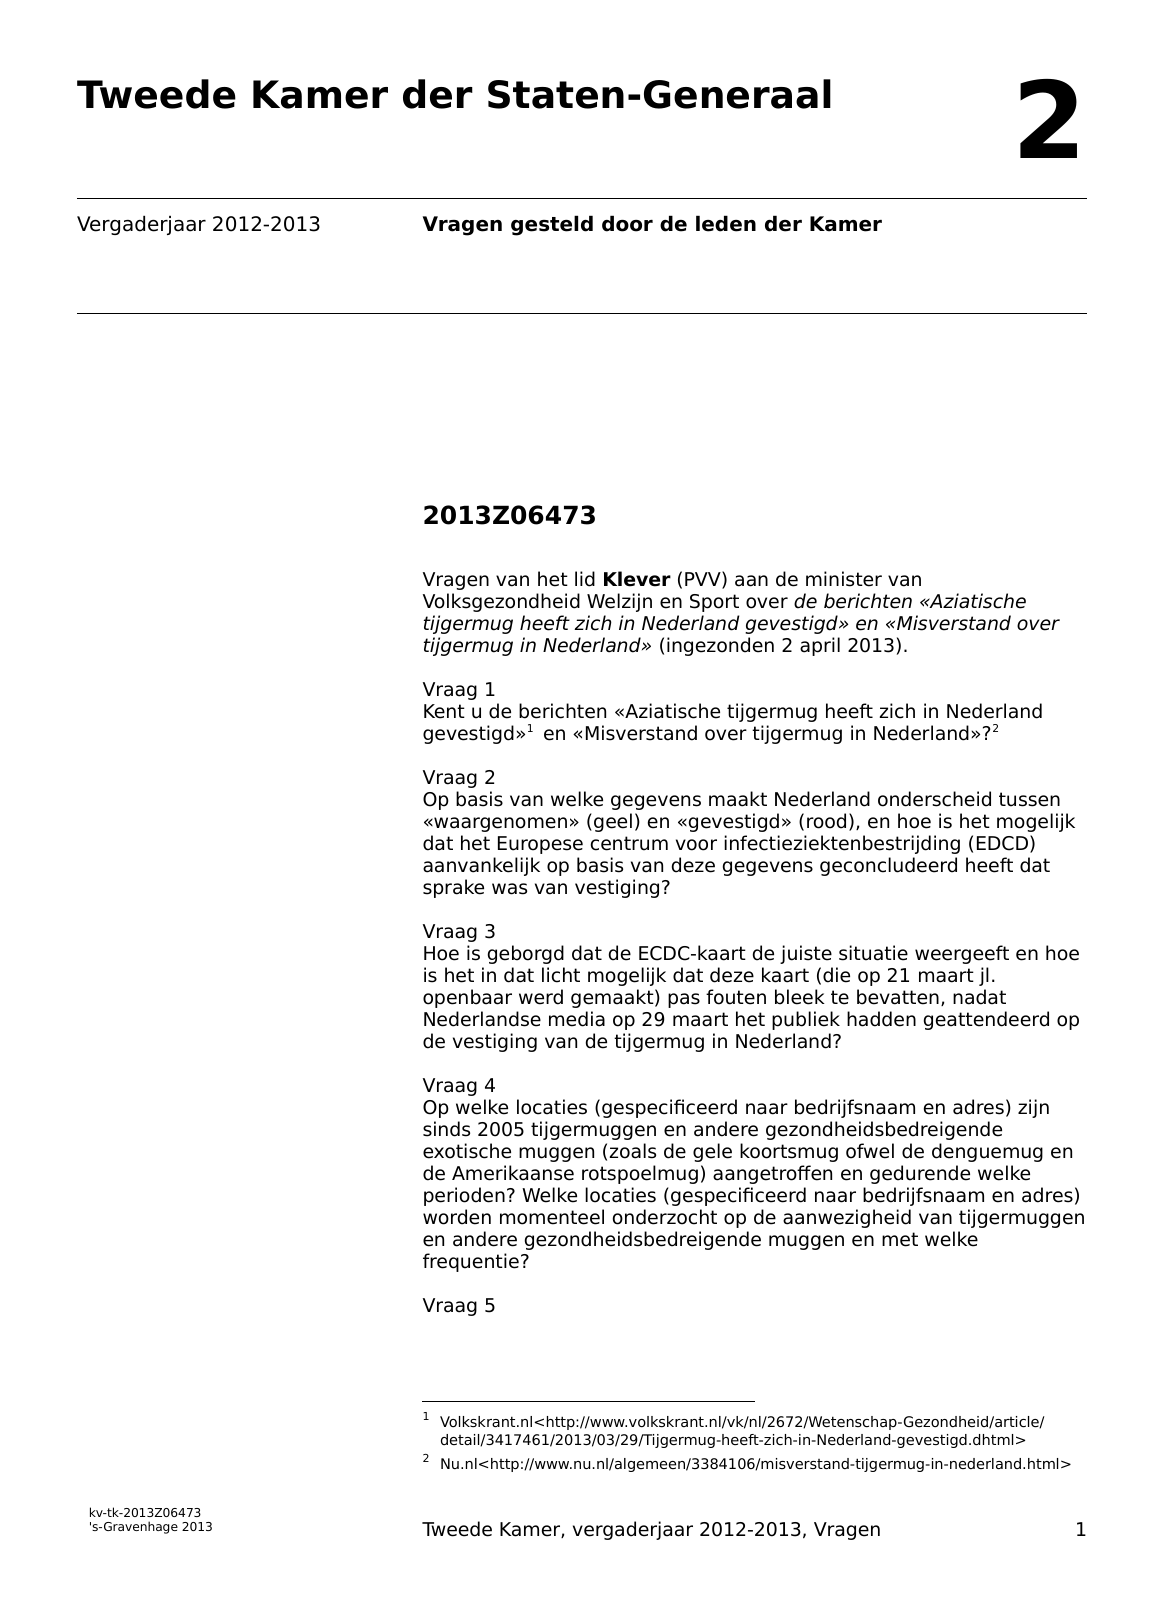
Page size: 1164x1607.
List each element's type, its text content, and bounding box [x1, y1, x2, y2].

table_header 2 [886, 59, 1087, 198]
text Vraag 4 [422, 1075, 1087, 1097]
text Hoe is geborgd dat de ECDC-kaart de juiste situatie weergeeft en hoe is het in dat licht mogelijk dat deze kaart (die op 21 maart jl. openbaar werd gemaakt) pas fouten bleek te bevatten, nadat Nederlandse media op 29 maart het publiek hadden geattendeerd op de vestiging van de tijgermug in Nederland? [422, 943, 1087, 1053]
table_cell Vragen gesteld door de leden der Kamer [422, 199, 1087, 313]
table_cell Vergaderjaar 2012-2013 [77, 199, 422, 313]
text Vraag 3 [422, 921, 1087, 943]
text Kent u de berichten «Aziatische tijgermug heeft zich in Nederland gevestigd» en «Misverstand over tijgermug in Nederland»? [422, 701, 1087, 745]
text Vraag 5 [422, 1295, 1087, 1317]
text kv-tk-2013Z06473 [88, 1506, 323, 1520]
text Vraag 1 [422, 679, 1087, 701]
text Op welke locaties (gespecificeerd naar bedrijfsnaam en adres) zijn sinds 2005 tijgermuggen en andere gezondheidsbedreigende exotische muggen (zoals de gele koortsmug ofwel de denguemug en de Amerikaanse rotspoelmug) aangetroffen en gedurende welke perioden? Welke locaties (gespecificeerd naar bedrijfsnaam en adres) worden momenteel onderzocht op de aanwezigheid van tijgermuggen en andere gezondheidsbedreigende muggen en met welke frequentie? [422, 1097, 1087, 1273]
table_header Tweede Kamer der Staten-Generaal [77, 59, 886, 198]
text Op basis van welke gegevens maakt Nederland onderscheid tussen «waargenomen» (geel) en «gevestigd» (rood), en hoe is het mogelijk dat het Europese centrum voor infectieziektenbestrijding (EDCD) aanvankelijk op basis van deze gegevens geconcludeerd heeft dat sprake was van vestiging? [422, 789, 1087, 899]
text 2013Z06473 [422, 501, 1087, 531]
text Nu.nl<http://www.nu.nl/algemeen/3384106/misverstand-tijgermug-in-nederland.html> [422, 1452, 1087, 1474]
text Volkskrant.nl<http://www.volkskrant.nl/vk/nl/2672/Wetenschap-Gezondheid/article/detail/3417461/2013/03/29/Tijgermug-heeft-zich-in-Nederland-gevestigd.dhtml> [422, 1410, 1087, 1449]
text Vragen van het lid Klever (PVV) aan de minister van Volksgezondheid Welzijn en Sport over de berichten «Aziatische tijgermug heeft zich in Nederland gevestigd» en «Misverstand over tijgermug in Nederland» (ingezonden 2 april 2013). [422, 569, 1087, 657]
text 's-Gravenhage 2013 [88, 1520, 323, 1534]
text Vraag 2 [422, 767, 1087, 789]
